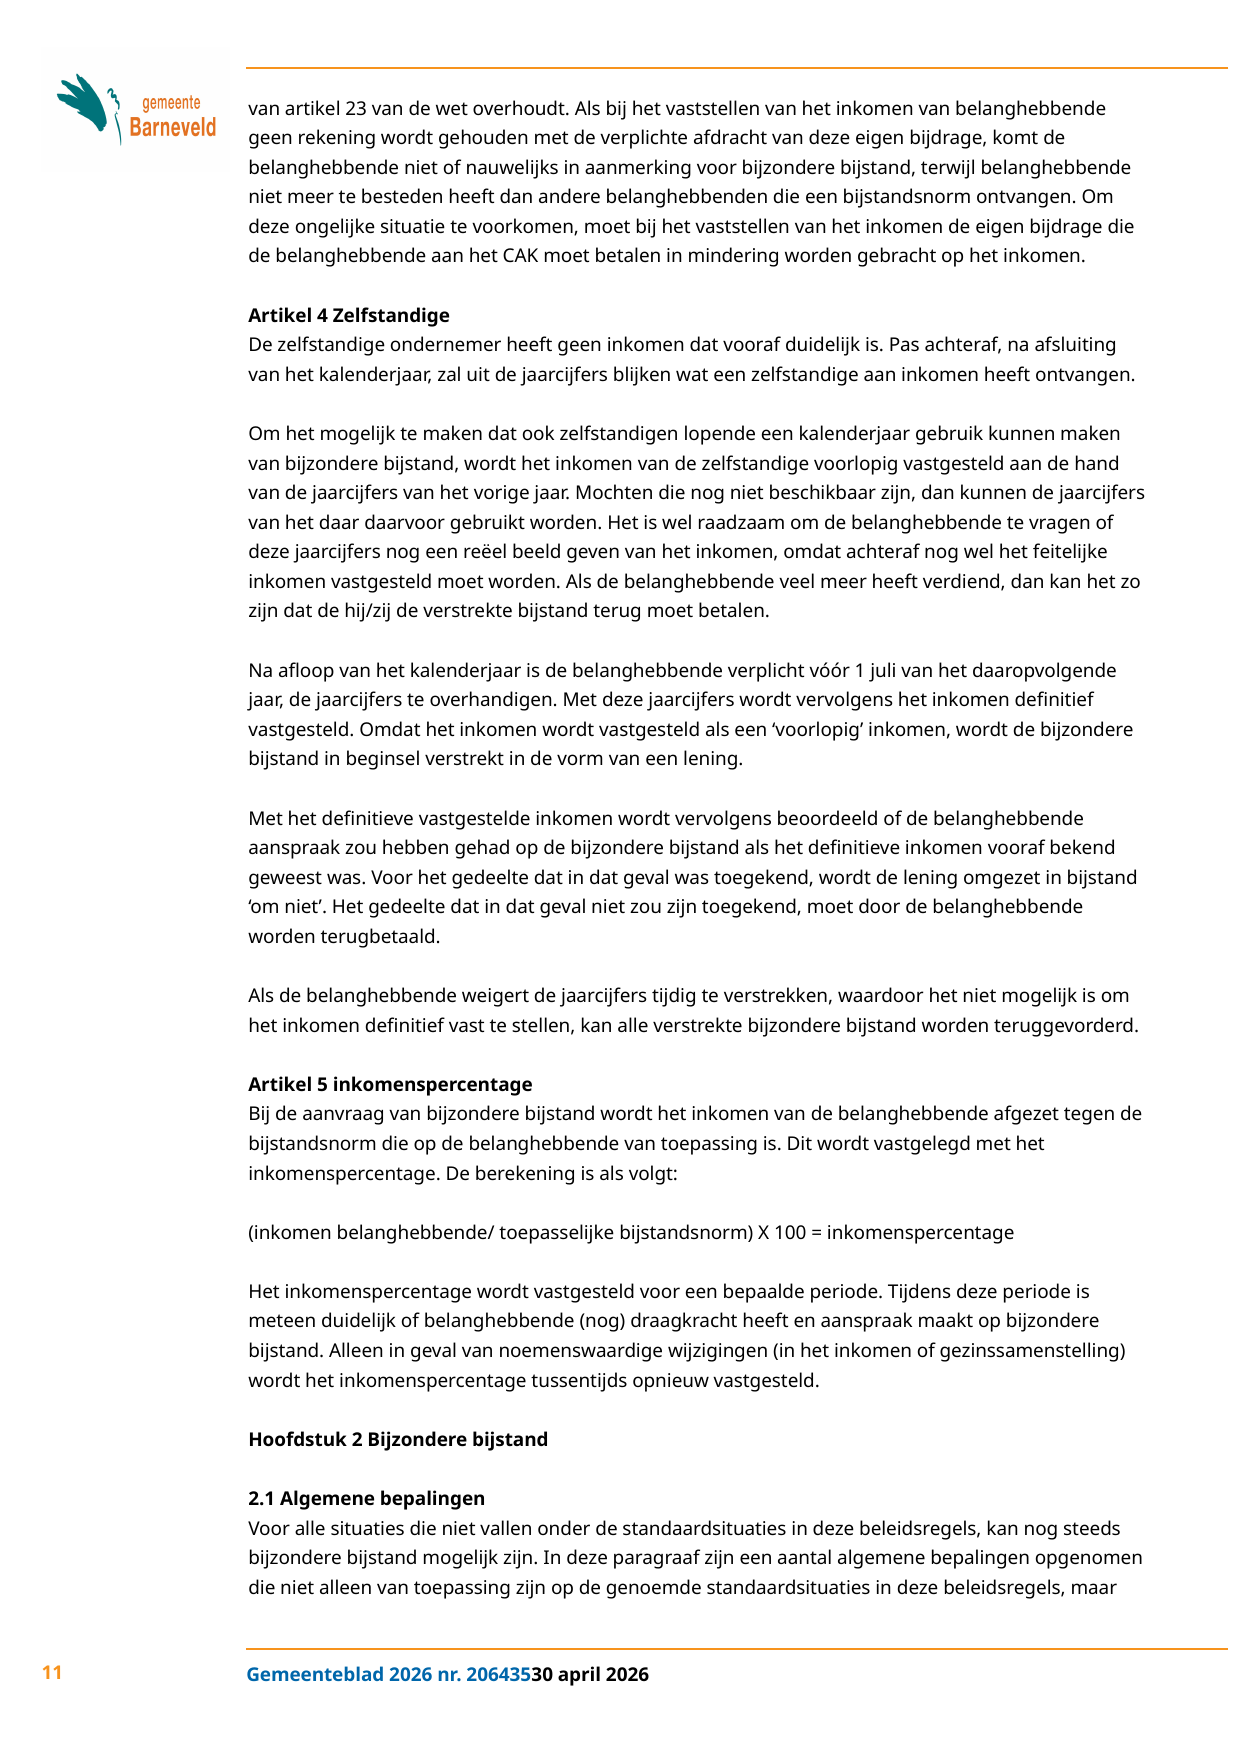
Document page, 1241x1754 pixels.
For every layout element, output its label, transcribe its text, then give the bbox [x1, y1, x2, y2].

picture [41, 47, 231, 172]
text van artikel 23 van de wet overhoudt. Als bij het vaststellen van het inkomen van belanghebbende geen rekening wordt gehouden met de verplichte afdracht van deze eigen bijdrage, komt de belanghebbende niet of nauwelijks in aanmerking voor bijzondere bijstand, terwijl belanghebbende niet meer te besteden heeft dan andere belanghebbenden die een bijstandsnorm ontvangen. Om deze ongelijke situatie te voorkomen, moet bij het vaststellen van het inkomen de eigen bijdrage die de belanghebbende aan het CAK moet betalen in mindering worden gebracht op het inkomen. [248, 95, 1152, 268]
text Artikel 5 inkomenspercentage [248, 1071, 1152, 1097]
text Om het mogelijk te maken dat ook zelfstandigen lopende een kalenderjaar gebruik kunnen maken van bijzondere bijstand, wordt het inkomen van de zelfstandige voorlopig vastgesteld aan de hand van de jaarcijfers van het vorige jaar. Mochten die nog niet beschikbaar zijn, dan kunnen de jaarcijfers van het daar daarvoor gebruikt worden. Het is wel raadzaam om de belanghebbende te vragen of deze jaarcijfers nog een reëel beeld geven van het inkomen, omdat achteraf nog wel het feitelijke inkomen vastgesteld moet worden. Als de belanghebbende veel meer heeft verdiend, dan kan het zo zijn dat de hij/zij de verstrekte bijstand terug moet betalen. [248, 420, 1152, 623]
text Het inkomenspercentage wordt vastgesteld voor een bepaalde periode. Tijdens deze periode is meteen duidelijk of belanghebbende (nog) draagkracht heeft en aanspraak maakt op bijzondere bijstand. Alleen in geval van noemenswaardige wijzigingen (in het inkomen of gezinssamenstelling) wordt het inkomenspercentage tussentijds opnieuw vastgesteld. [248, 1278, 1152, 1393]
text (inkomen belanghebbende/ toepasselijke bijstandsnorm) X 100 = inkomenspercentage [248, 1219, 1152, 1245]
text Bij de aanvraag van bijzondere bijstand wordt het inkomen van de belanghebbende afgezet tegen de bijstandsnorm die op de belanghebbende van toepassing is. Dit wordt vastgelegd met het inkomenspercentage. De berekening is als volgt: [248, 1101, 1152, 1186]
text Met het definitieve vastgestelde inkomen wordt vervolgens beoordeeld of de belanghebbende aanspraak zou hebben gehad op de bijzondere bijstand als het definitieve inkomen vooraf bekend geweest was. Voor het gedeelte dat in dat geval was toegekend, wordt de lening omgezet in bijstand ‘om niet’. Het gedeelte dat in dat geval niet zou zijn toegekend, moet door de belanghebbende worden terugbetaald. [248, 805, 1152, 949]
text Artikel 4 Zelfstandige [248, 302, 1152, 328]
text Als de belanghebbende weigert de jaarcijfers tijdig te verstrekken, waardoor het niet mogelijk is om het inkomen definitief vast te stellen, kan alle verstrekte bijzondere bijstand worden teruggevorderd. [248, 982, 1152, 1038]
text Voor alle situaties die niet vallen onder de standaardsituaties in deze beleidsregels, kan nog steeds bijzondere bijstand mogelijk zijn. In deze paragraaf zijn een aantal algemene bepalingen opgenomen die niet alleen van toepassing zijn op de genoemde standaardsituaties in deze beleidsregels, maar [248, 1515, 1152, 1600]
text 2.1 Algemene bepalingen [248, 1485, 1152, 1511]
text Na afloop van het kalenderjaar is de belanghebbende verplicht vóór 1 juli van het daaropvolgende jaar, de jaarcijfers te overhandigen. Met deze jaarcijfers wordt vervolgens het inkomen definitief vastgesteld. Omdat het inkomen wordt vastgesteld als een ‘voorlopig’ inkomen, wordt de bijzondere bijstand in beginsel verstrekt in de vorm van een lening. [248, 657, 1152, 771]
text De zelfstandige ondernemer heeft geen inkomen dat vooraf duidelijk is. Pas achteraf, na afsluiting van het kalenderjaar, zal uit de jaarcijfers blijken wat een zelfstandige aan inkomen heeft ontvangen. [248, 331, 1152, 387]
text Hoofdstuk 2 Bijzondere bijstand [248, 1426, 1152, 1452]
